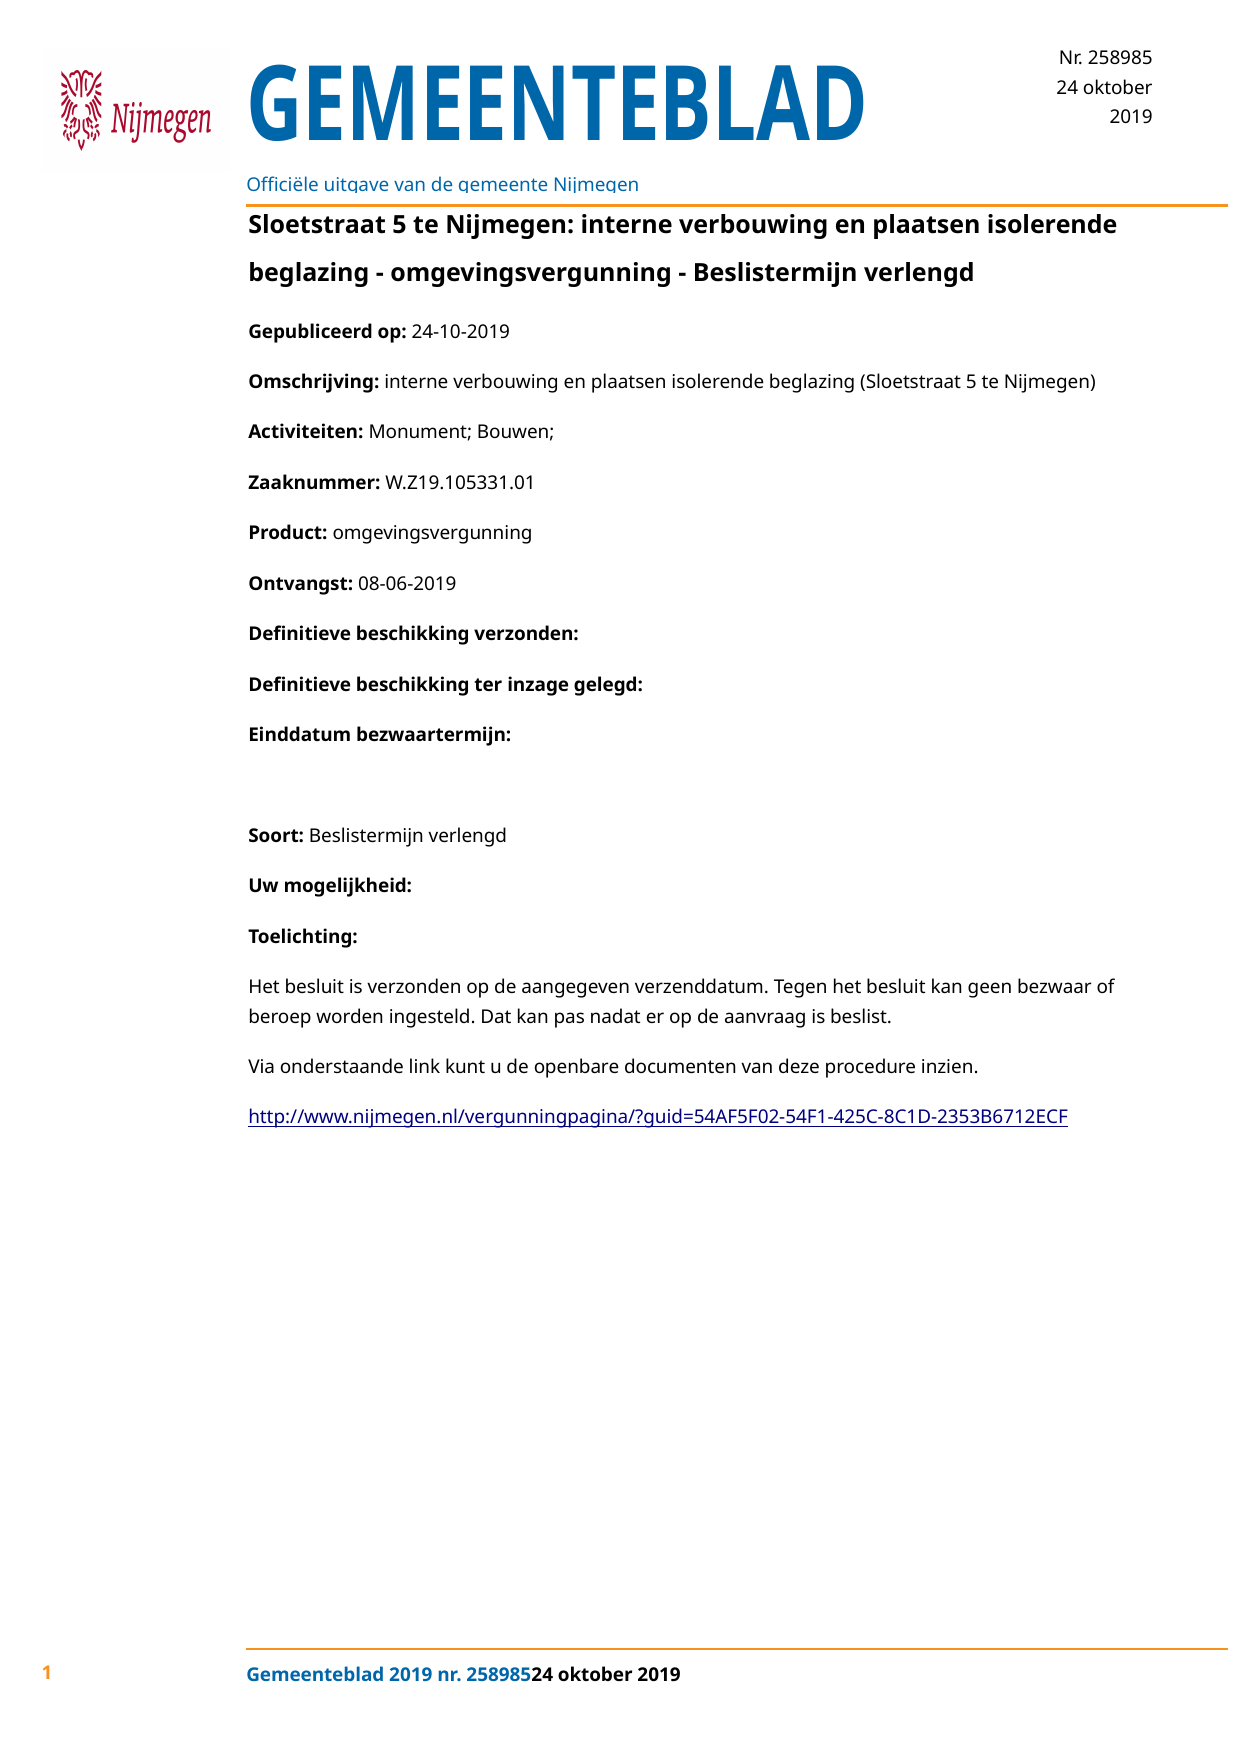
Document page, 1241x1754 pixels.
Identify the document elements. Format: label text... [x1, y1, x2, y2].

text Definitieve beschikking ter inzage gelegd: [248, 671, 1152, 697]
text http://www.nijmegen.nl/vergunningpagina/?guid=54AF5F02-54F1-425C-8C1D-2353B6712ECF [248, 1104, 1152, 1129]
text Ontvangst: 08-06-2019 [248, 570, 1152, 596]
text Gepubliceerd op: 24-10-2019 [248, 318, 1152, 344]
text Omschrijving: interne verbouwing en plaatsen isolerende beglazing (Sloetstraat 5 te Nijmegen) [248, 368, 1152, 394]
text Via onderstaande link kunt u de openbare documenten van deze procedure inzien. [248, 1053, 1152, 1079]
text Uw mogelijkheid: [248, 872, 1152, 898]
text Het besluit is verzonden op de aangegeven verzenddatum. Tegen het besluit kan geen bezwaar of beroep worden ingesteld. Dat kan pas nadat er op de aanvraag is beslist. [248, 973, 1152, 1029]
text Sloetstraat 5 te Nijmegen: interne verbouwing en plaatsen isolerende beglazing - omgevingsvergunning - Beslistermijn verlengd [248, 207, 1152, 288]
text Activiteiten: Monument; Bouwen; [248, 419, 1152, 444]
text Toelichting: [248, 923, 1152, 949]
picture [41, 47, 231, 172]
text Einddatum bezwaartermijn: [248, 721, 1152, 747]
text Zaaknummer: W.Z19.105331.01 [248, 469, 1152, 495]
text Definitieve beschikking verzonden: [248, 620, 1152, 646]
text Product: omgevingsvergunning [248, 519, 1152, 545]
text Soort: Beslistermijn verlengd [248, 822, 1152, 848]
